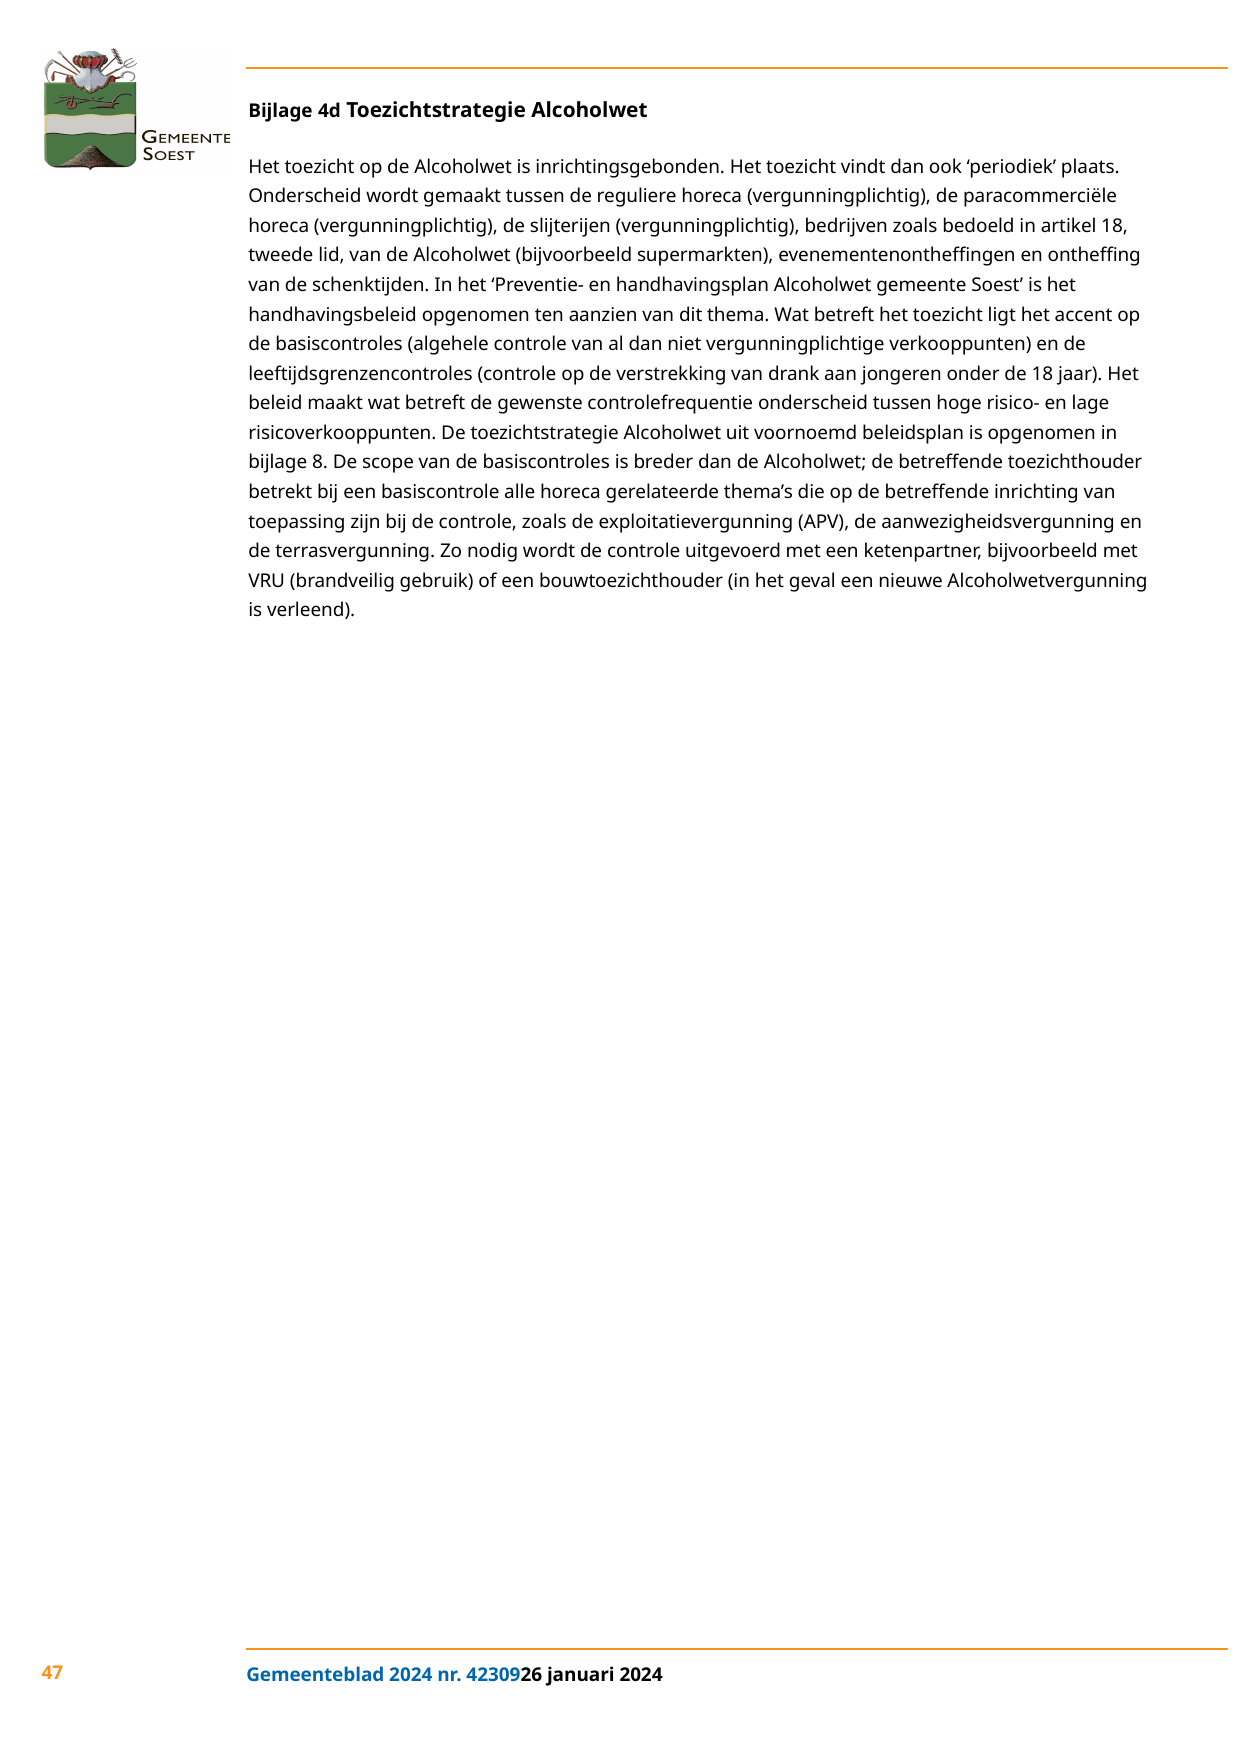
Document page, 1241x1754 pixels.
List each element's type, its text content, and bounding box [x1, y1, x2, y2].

picture [41, 47, 231, 172]
text Het toezicht op de Alcoholwet is inrichtingsgebonden. Het toezicht vindt dan ook ‘periodiek’ plaats. Onderscheid wordt gemaakt tussen de reguliere horeca (vergunningplichtig), de paracommerciële horeca (vergunningplichtig), de slijterijen (vergunningplichtig), bedrijven zoals bedoeld in artikel 18, tweede lid, van de Alcoholwet (bijvoorbeeld supermarkten), evenementenontheffingen en ontheffing van de schenktijden. In het ‘Preventie- en handhavingsplan Alcoholwet gemeente Soest’ is het handhavingsbeleid opgenomen ten aanzien van dit thema. Wat betreft het toezicht ligt het accent op de basiscontroles (algehele controle van al dan niet vergunningplichtige verkooppunten) en de leeftijdsgrenzencontroles (controle op de verstrekking van drank aan jongeren onder de 18 jaar). Het beleid maakt wat betreft de gewenste controlefrequentie onderscheid tussen hoge risico- en lage risicoverkooppunten. De toezichtstrategie Alcoholwet uit voornoemd beleidsplan is opgenomen in bijlage 8. De scope van de basiscontroles is breder dan de Alcoholwet; de betreffende toezichthouder betrekt bij een basiscontrole alle horeca gerelateerde thema’s die op de betreffende inrichting van toepassing zijn bij de controle, zoals de exploitatievergunning (APV), de aanwezigheidsvergunning en de terrasvergunning. Zo nodig wordt de controle uitgevoerd met een ketenpartner, bijvoorbeeld met VRU (brandveilig gebruik) of een bouwtoezichthouder (in het geval een nieuwe Alcoholwetvergunning is verleend). [248, 153, 1152, 622]
text Bijlage 4d Toezichtstrategie Alcoholwet [248, 95, 1152, 123]
